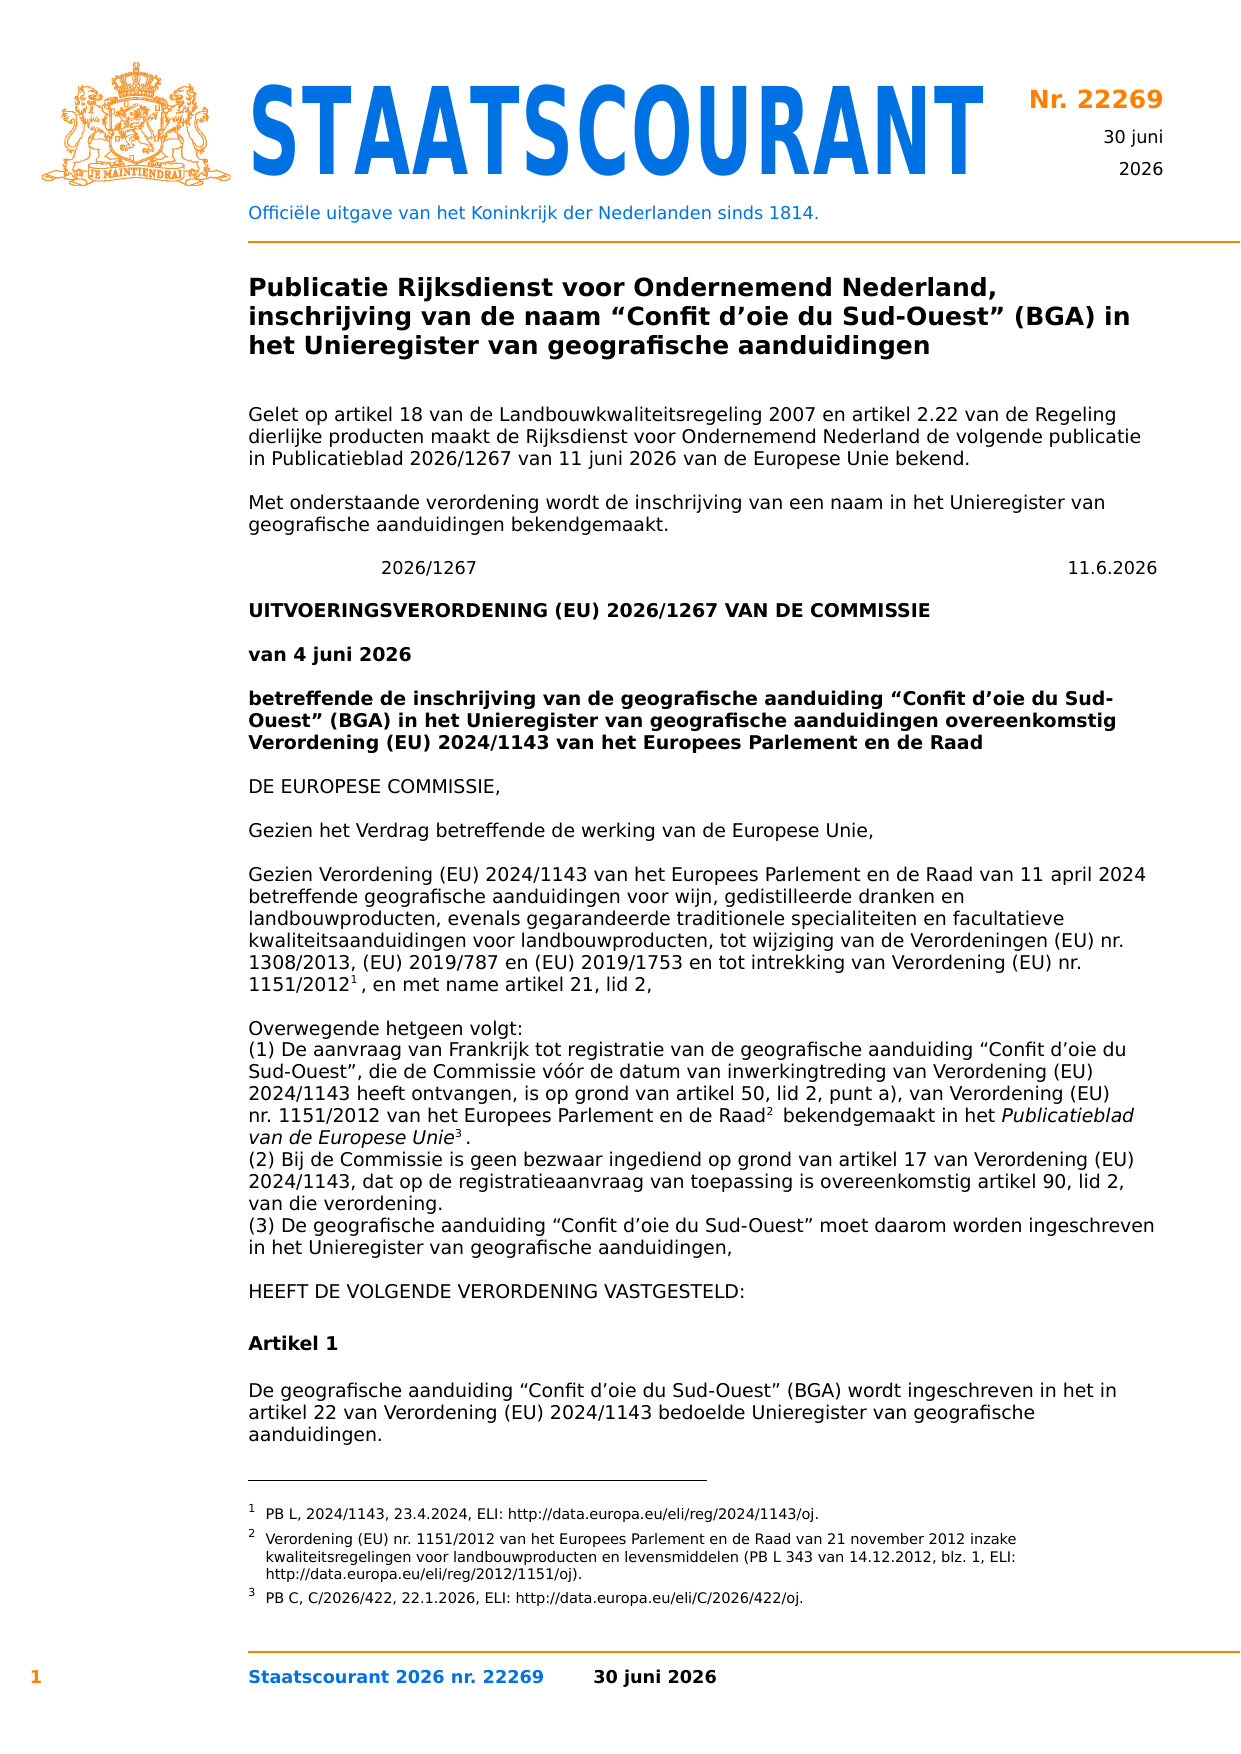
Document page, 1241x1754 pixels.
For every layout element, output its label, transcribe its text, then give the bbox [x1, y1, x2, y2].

text Overwegende hetgeen volgt: [248, 1017, 1163, 1039]
text HEEFT DE VOLGENDE VERORDENING VASTGESTELD: [248, 1281, 1163, 1303]
text UITVOERINGSVERORDENING (EU) 2026/1267 VAN DE COMMISSIE [248, 600, 1163, 622]
table_cell Officiële uitgave van het Koninkrijk der Nederlanden sinds 1814. [248, 203, 1240, 241]
text Met onderstaande verordening wordt de inschrijving van een naam in het Unieregister van geografische aanduidingen bekendgemaakt. [248, 492, 1163, 536]
table_header 2026/1267 [248, 558, 477, 578]
text (1) De aanvraag van Frankrijk tot registratie van de geografische aanduiding “Confit d’oie du Sud-Ouest”, die de Commissie vóór de datum van inwerkingtreding van Verordening (EU) 2024/1143 heeft ontvangen, is op grond van artikel 50, lid 2, punt a), van Verordening (EU) nr. 1151/2012 van het Europees Parlement en de Raad bekendgemaakt in het Publicatieblad van de Europese Unie. [248, 1039, 1163, 1149]
text De geografische aanduiding “Confit d’oie du Sud-Ouest” (BGA) wordt ingeschreven in het in artikel 22 van Verordening (EU) 2024/1143 bedoelde Unieregister van geografische aanduidingen. [248, 1380, 1163, 1446]
table_header [25, 62, 248, 241]
text van 4 juni 2026 [248, 644, 1163, 666]
picture [41, 62, 231, 186]
subtitle Artikel 1 [248, 1333, 1163, 1355]
text Gelet op artikel 18 van de Landbouwkwaliteitsregeling 2007 en artikel 2.22 van de Regeling dierlijke producten maakt de Rijksdienst voor Ondernemend Nederland de volgende publicatie in Publicatieblad 2026/1267 van 11 juni 2026 van de Europese Unie bekend. [248, 404, 1163, 470]
text Verordening (EU) nr. 1151/2012 van het Europees Parlement en de Raad van 21 november 2012 inzake kwaliteitsregelingen voor landbouwproducten en levensmiddelen (PB L 343 van 14.12.2012, blz. 1, ELI: http://data.europa.eu/eli/reg/2012/1151/oj). [248, 1527, 1163, 1583]
text betreffende de inschrijving van de geografische aanduiding “Confit d’oie du Sud-Ouest” (BGA) in het Unieregister van geografische aanduidingen overeenkomstig Verordening (EU) 2024/1143 van het Europees Parlement en de Raad [248, 688, 1163, 754]
text (2) Bij de Commissie is geen bezwaar ingediend op grond van artikel 17 van Verordening (EU) 2024/1143, dat op de registratieaanvraag van toepassing is overeenkomstig artikel 90, lid 2, van die verordening. [248, 1149, 1163, 1215]
text Gezien Verordening (EU) 2024/1143 van het Europees Parlement en de Raad van 11 april 2024 betreffende geografische aanduidingen voor wijn, gedistilleerde dranken en landbouwproducten, evenals gegarandeerde traditionele specialiteiten en facultatieve kwaliteitsaanduidingen voor landbouwproducten, tot wijziging van de Verordeningen (EU) nr. 1308/2013, (EU) 2019/787 en (EU) 2019/1753 en tot intrekking van Verordening (EU) nr. 1151/2012, en met name artikel 21, lid 2, [248, 864, 1163, 996]
text PB C, C/2026/422, 22.1.2026, ELI: http://data.europa.eu/eli/C/2026/422/oj. [248, 1586, 1163, 1608]
text PB L, 2024/1143, 23.4.2024, ELI: http://data.europa.eu/eli/reg/2024/1143/oj. [248, 1502, 1163, 1524]
text DE EUROPESE COMMISSIE, [248, 776, 1163, 798]
subtitle Publicatie Rijksdienst voor Ondernemend Nederland, inschrijving van de naam “Confit d’oie du Sud-Ouest” (BGA) in het Unieregister van geografische aanduidingen [248, 273, 1163, 361]
table_cell 30 juni [998, 121, 1240, 153]
table_cell 2026 [998, 153, 1240, 203]
table_header 11.6.2026 [477, 558, 1163, 578]
table_header Nr. 22269 [998, 62, 1240, 121]
table_header STAATSCOURANT [248, 62, 998, 203]
text Gezien het Verdrag betreffende de werking van de Europese Unie, [248, 820, 1163, 842]
text (3) De geografische aanduiding “Confit d’oie du Sud-Ouest” moet daarom worden ingeschreven in het Unieregister van geografische aanduidingen, [248, 1215, 1163, 1259]
